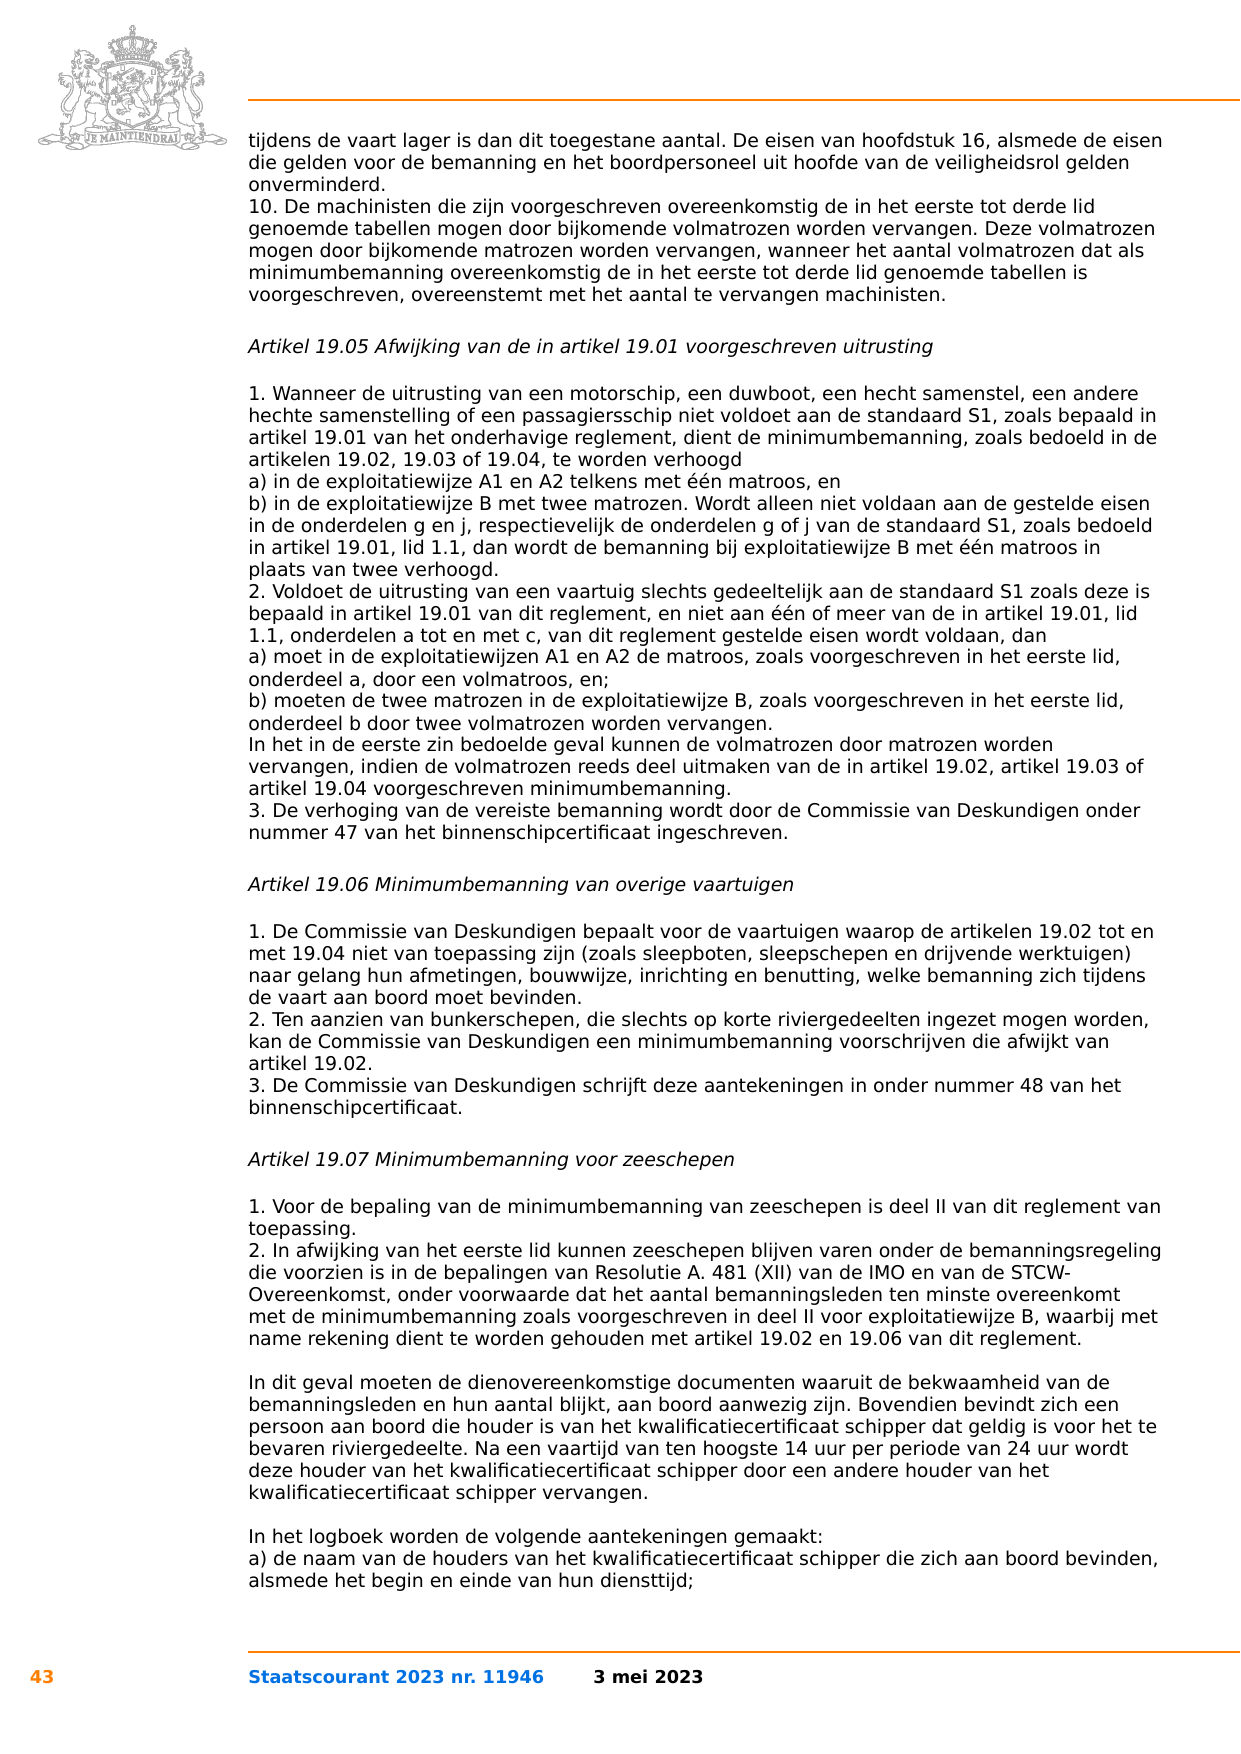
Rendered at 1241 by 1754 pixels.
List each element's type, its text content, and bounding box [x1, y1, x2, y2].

subtitle Artikel 19.05 Afwijking van de in artikel 19.01 voorgeschreven uitrusting [248, 336, 1163, 358]
picture [38, 25, 227, 150]
subtitle Artikel 19.07 Minimumbemanning voor zeeschepen [248, 1149, 1163, 1171]
text 1. De Commissie van Deskundigen bepaalt voor de vaartuigen waarop de artikelen 19.02 tot en met 19.04 niet van toepassing zijn (zoals sleepboten, sleepschepen en drijvende werktuigen) naar gelang hun afmetingen, bouwwijze, inrichting en benutting, welke bemanning zich tijdens de vaart aan boord moet bevinden. [248, 921, 1163, 1009]
text 1. Voor de bepaling van de minimumbemanning van zeeschepen is deel II van dit reglement van toepassing. [248, 1196, 1163, 1240]
text 3. De Commissie van Deskundigen schrijft deze aantekeningen in onder nummer 48 van het binnenschipcertificaat. [248, 1075, 1163, 1119]
text 1. Wanneer de uitrusting van een motorschip, een duwboot, een hecht samenstel, een andere hechte samenstelling of een passagiersschip niet voldoet aan de standaard S1, zoals bepaald in artikel 19.01 van het onderhavige reglement, dient de minimumbemanning, zoals bedoeld in de artikelen 19.02, 19.03 of 19.04, te worden verhoogd [248, 383, 1163, 471]
text 10. De machinisten die zijn voorgeschreven overeenkomstig de in het eerste tot derde lid genoemde tabellen mogen door bijkomende volmatrozen worden vervangen. Deze volmatrozen mogen door bijkomende matrozen worden vervangen, wanneer het aantal volmatrozen dat als minimumbemanning overeenkomstig de in het eerste tot derde lid genoemde tabellen is voorgeschreven, overeenstemt met het aantal te vervangen machinisten. [248, 196, 1163, 306]
text a) in de exploitatiewijze A1 en A2 telkens met één matroos, en [248, 471, 1163, 493]
text a) moet in de exploitatiewijzen A1 en A2 de matroos, zoals voorgeschreven in het eerste lid, onderdeel a, door een volmatroos, en; [248, 646, 1163, 690]
text b) in de exploitatiewijze B met twee matrozen. Wordt alleen niet voldaan aan de gestelde eisen in de onderdelen g en j, respectievelijk de onderdelen g of j van de standaard S1, zoals bedoeld in artikel 19.01, lid 1.1, dan wordt de bemanning bij exploitatiewijze B met één matroos in plaats van twee verhoogd. [248, 493, 1163, 581]
text In het logboek worden de volgende aantekeningen gemaakt: [248, 1526, 1163, 1547]
text In dit geval moeten de dienovereenkomstige documenten waaruit de bekwaamheid van de bemanningsleden en hun aantal blijkt, aan boord aanwezig zijn. Bovendien bevindt zich een persoon aan boord die houder is van het kwalificatiecertificaat schipper dat geldig is voor het te bevaren riviergedeelte. Na een vaartijd van ten hoogste 14 uur per periode van 24 uur wordt deze houder van het kwalificatiecertificaat schipper door een andere houder van het kwalificatiecertificaat schipper vervangen. [248, 1372, 1163, 1504]
text a) de naam van de houders van het kwalificatiecertificaat schipper die zich aan boord bevinden, alsmede het begin en einde van hun diensttijd; [248, 1547, 1163, 1591]
subtitle Artikel 19.06 Minimumbemanning van overige vaartuigen [248, 874, 1163, 896]
text 3. De verhoging van de vereiste bemanning wordt door de Commissie van Deskundigen onder nummer 47 van het binnenschipcertificaat ingeschreven. [248, 800, 1163, 844]
text tijdens de vaart lager is dan dit toegestane aantal. De eisen van hoofdstuk 16, alsmede de eisen die gelden voor de bemanning en het boordpersoneel uit hoofde van de veiligheidsrol gelden onverminderd. [248, 130, 1163, 196]
text b) moeten de twee matrozen in de exploitatiewijze B, zoals voorgeschreven in het eerste lid, onderdeel b door twee volmatrozen worden vervangen. [248, 690, 1163, 734]
text In het in de eerste zin bedoelde geval kunnen de volmatrozen door matrozen worden vervangen, indien de volmatrozen reeds deel uitmaken van de in artikel 19.02, artikel 19.03 of artikel 19.04 voorgeschreven minimumbemanning. [248, 734, 1163, 800]
text 2. Ten aanzien van bunkerschepen, die slechts op korte riviergedeelten ingezet mogen worden, kan de Commissie van Deskundigen een minimumbemanning voorschrijven die afwijkt van artikel 19.02. [248, 1009, 1163, 1075]
text 2. In afwijking van het eerste lid kunnen zeeschepen blijven varen onder de bemanningsregeling die voorzien is in de bepalingen van Resolutie A. 481 (XII) van de IMO en van de STCW-Overeenkomst, onder voorwaarde dat het aantal bemanningsleden ten minste overeenkomt met de minimumbemanning zoals voorgeschreven in deel II voor exploitatiewijze B, waarbij met name rekening dient te worden gehouden met artikel 19.02 en 19.06 van dit reglement. [248, 1240, 1163, 1350]
text 2. Voldoet de uitrusting van een vaartuig slechts gedeeltelijk aan de standaard S1 zoals deze is bepaald in artikel 19.01 van dit reglement, en niet aan één of meer van de in artikel 19.01, lid 1.1, onderdelen a tot en met c, van dit reglement gestelde eisen wordt voldaan, dan [248, 581, 1163, 646]
